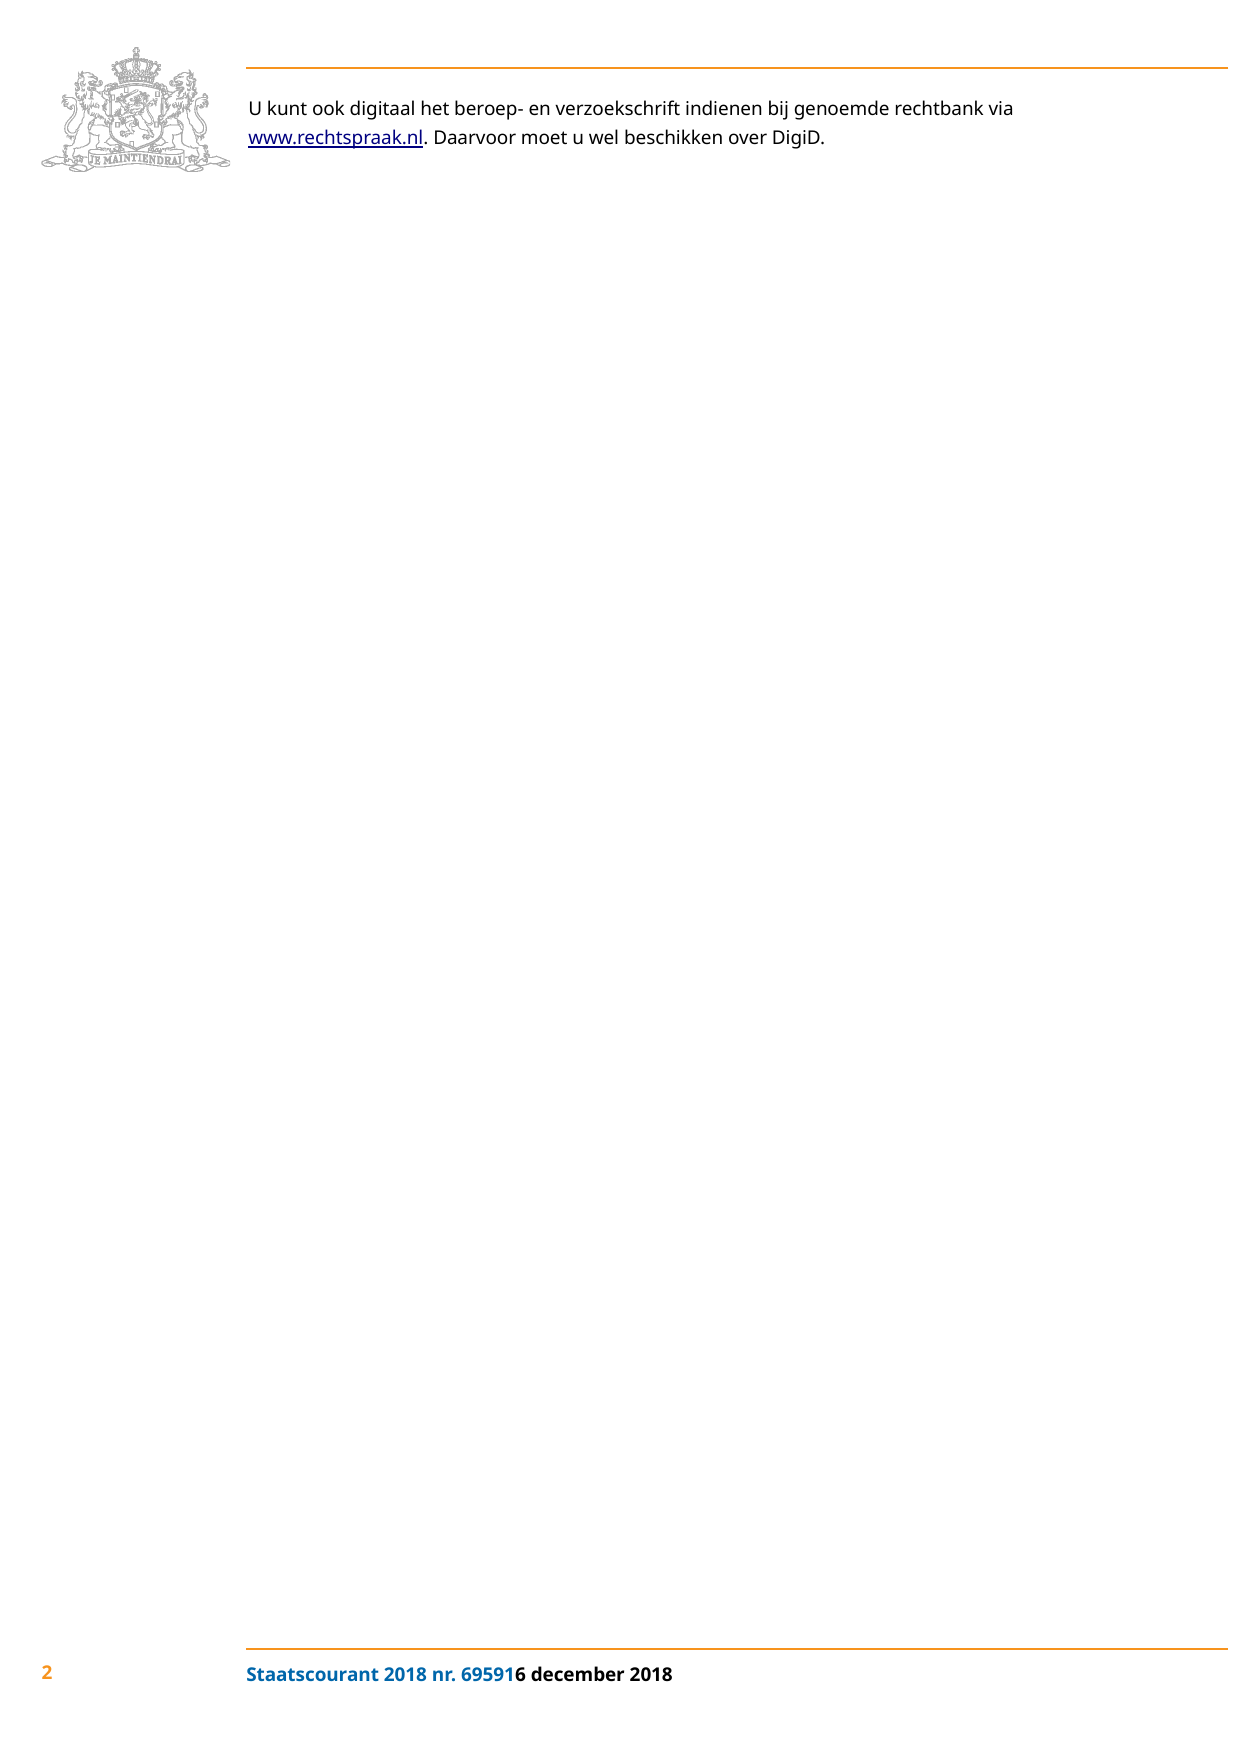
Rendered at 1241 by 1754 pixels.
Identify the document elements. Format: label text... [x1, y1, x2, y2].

picture [41, 47, 231, 172]
text U kunt ook digitaal het beroep- en verzoekschrift indienen bij genoemde rechtbank via www.rechtspraak.nl. Daarvoor moet u wel beschikken over DigiD. [248, 95, 1152, 150]
